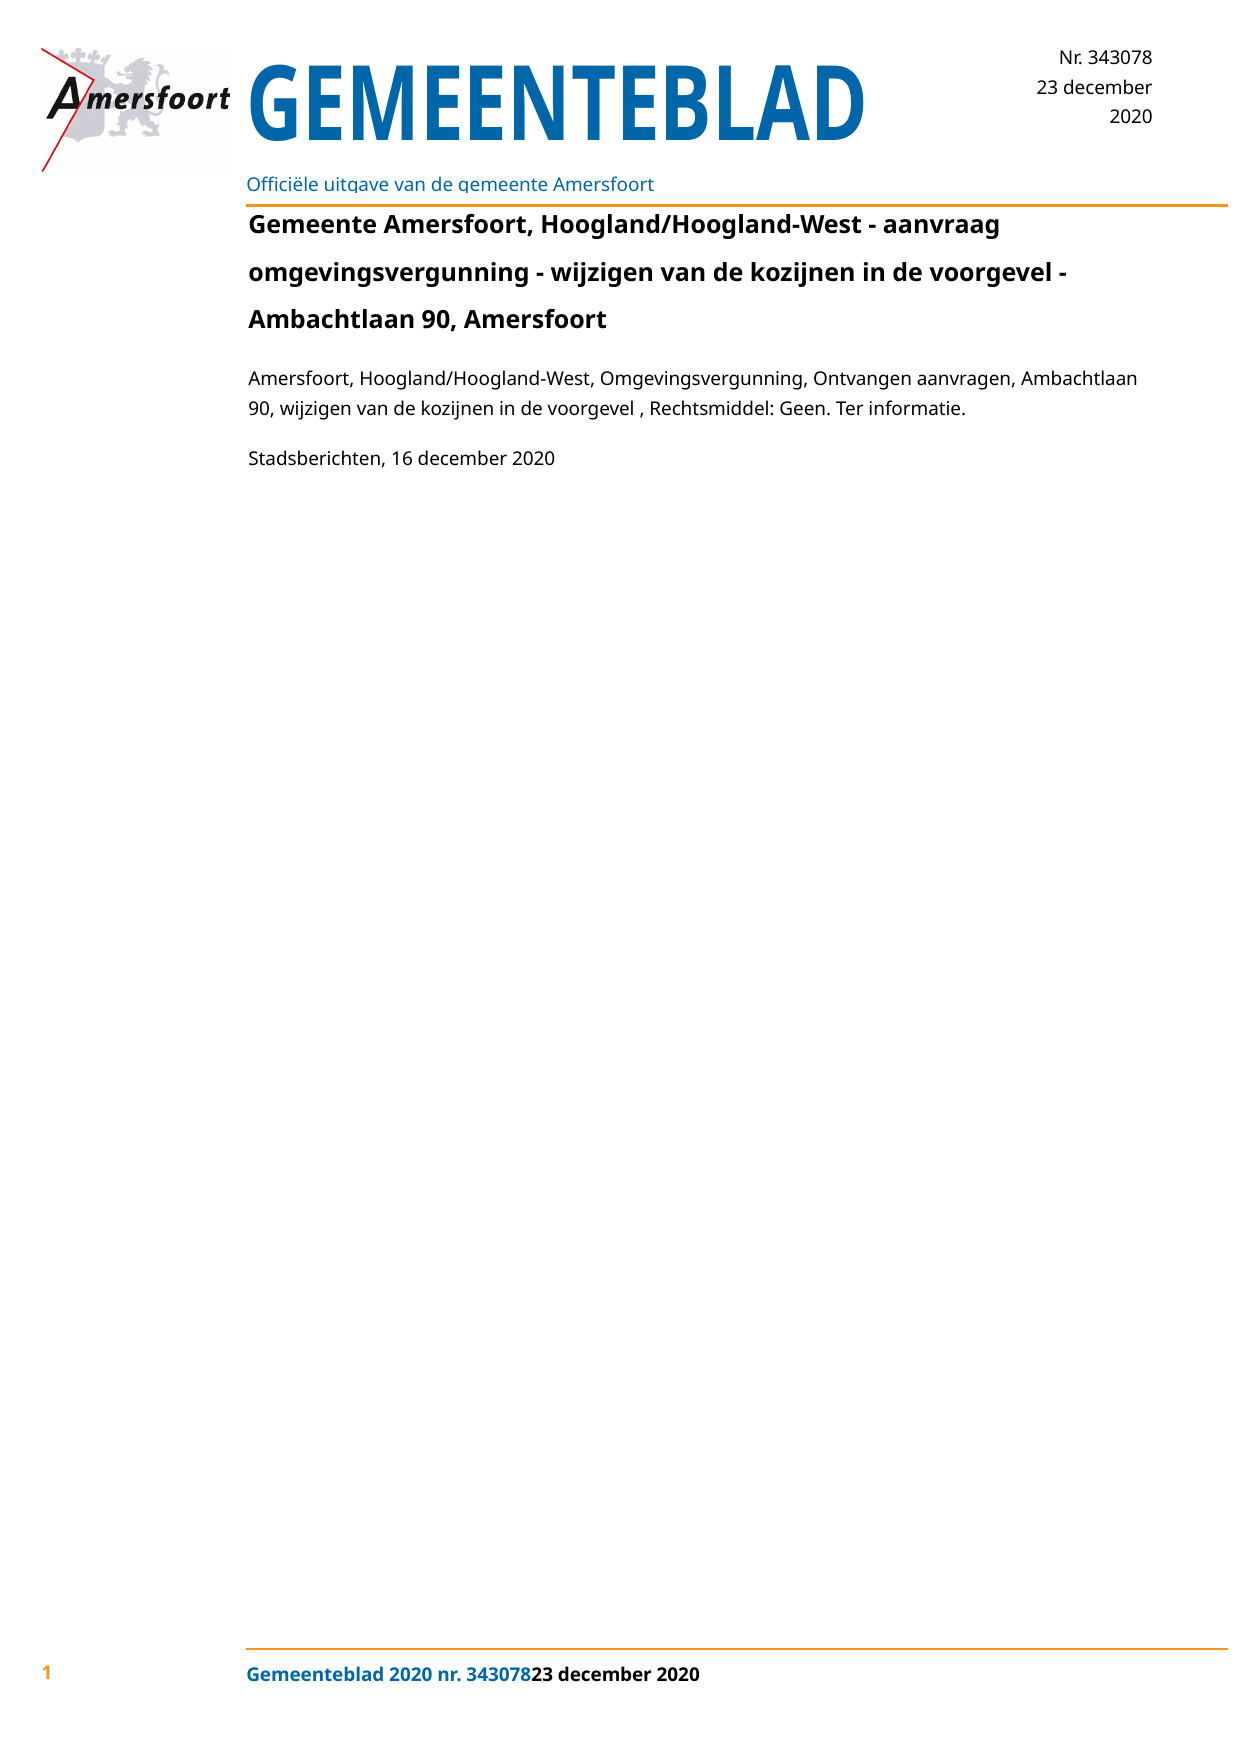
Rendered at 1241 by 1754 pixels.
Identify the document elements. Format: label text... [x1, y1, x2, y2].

picture [41, 47, 231, 172]
text Amersfoort, Hoogland/Hoogland-West, Omgevingsvergunning, Ontvangen aanvragen, Ambachtlaan 90, wijzigen van de kozijnen in de voorgevel , Rechtsmiddel: Geen. Ter informatie. [248, 366, 1152, 421]
text Gemeente Amersfoort, Hoogland/Hoogland-West - aanvraag omgevingsvergunning - wijzigen van de kozijnen in de voorgevel - Ambachtlaan 90, Amersfoort [248, 207, 1152, 336]
text Stadsberichten, 16 december 2020 [248, 446, 1152, 471]
